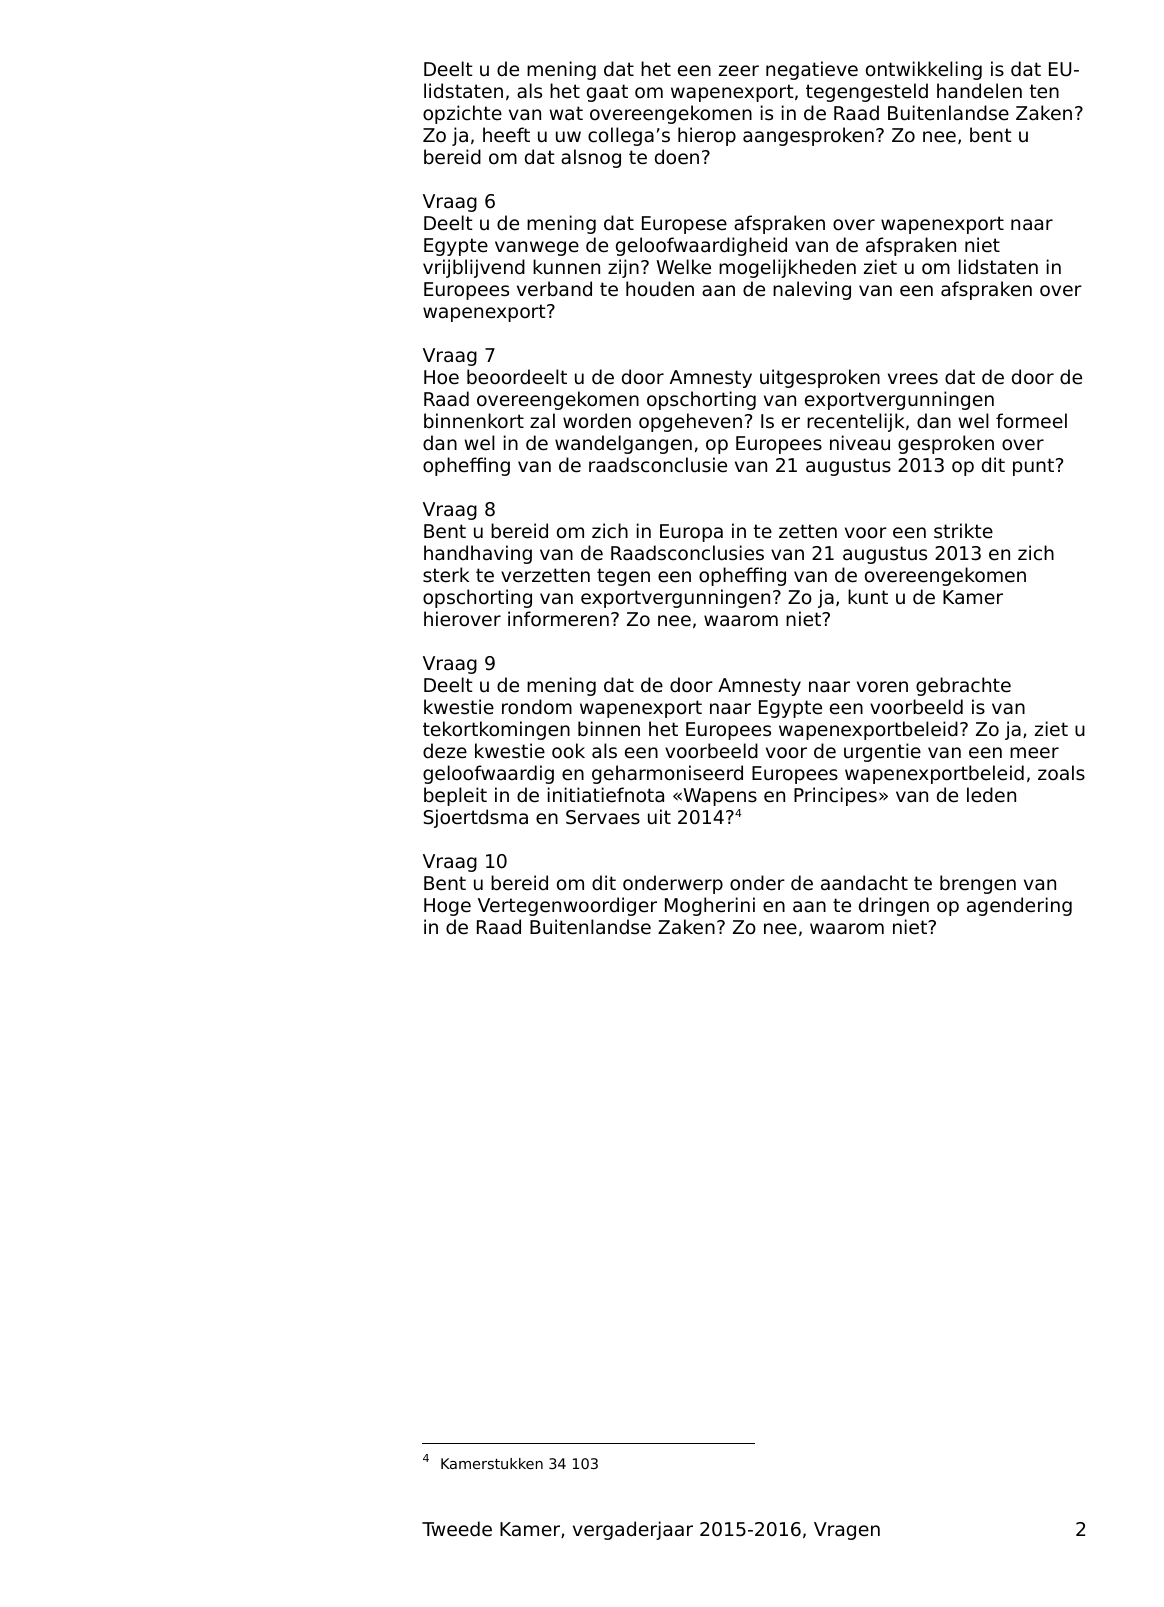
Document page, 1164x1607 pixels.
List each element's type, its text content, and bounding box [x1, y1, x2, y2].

text Vraag 10 [422, 851, 1087, 873]
text Vraag 8 [422, 499, 1087, 521]
text Bent u bereid om zich in Europa in te zetten voor een strikte handhaving van de Raadsconclusies van 21 augustus 2013 en zich sterk te verzetten tegen een opheffing van de overeengekomen opschorting van exportvergunningen? Zo ja, kunt u de Kamer hierover informeren? Zo nee, waarom niet? [422, 521, 1087, 631]
text Deelt u de mening dat het een zeer negatieve ontwikkeling is dat EU-lidstaten, als het gaat om wapenexport, tegengesteld handelen ten opzichte van wat overeengekomen is in de Raad Buitenlandse Zaken? Zo ja, heeft u uw collega’s hierop aangesproken? Zo nee, bent u bereid om dat alsnog te doen? [422, 59, 1087, 169]
text Hoe beoordeelt u de door Amnesty uitgesproken vrees dat de door de Raad overeengekomen opschorting van exportvergunningen binnenkort zal worden opgeheven? Is er recentelijk, dan wel formeel dan wel in de wandelgangen, op Europees niveau gesproken over opheffing van de raadsconclusie van 21 augustus 2013 op dit punt? [422, 367, 1087, 477]
text Deelt u de mening dat Europese afspraken over wapenexport naar Egypte vanwege de geloofwaardigheid van de afspraken niet vrijblijvend kunnen zijn? Welke mogelijkheden ziet u om lidstaten in Europees verband te houden aan de naleving van een afspraken over wapenexport? [422, 213, 1087, 323]
text Vraag 6 [422, 191, 1087, 213]
text Bent u bereid om dit onderwerp onder de aandacht te brengen van Hoge Vertegenwoordiger Mogherini en aan te dringen op agendering in de Raad Buitenlandse Zaken? Zo nee, waarom niet? [422, 873, 1087, 939]
text Vraag 7 [422, 345, 1087, 367]
text Vraag 9 [422, 653, 1087, 675]
text Kamerstukken 34 103 [422, 1452, 1087, 1474]
text Deelt u de mening dat de door Amnesty naar voren gebrachte kwestie rondom wapenexport naar Egypte een voorbeeld is van tekortkomingen binnen het Europees wapenexportbeleid? Zo ja, ziet u deze kwestie ook als een voorbeeld voor de urgentie van een meer geloofwaardig en geharmoniseerd Europees wapenexportbeleid, zoals bepleit in de initiatiefnota «Wapens en Principes» van de leden Sjoertdsma en Servaes uit 2014? [422, 675, 1087, 829]
